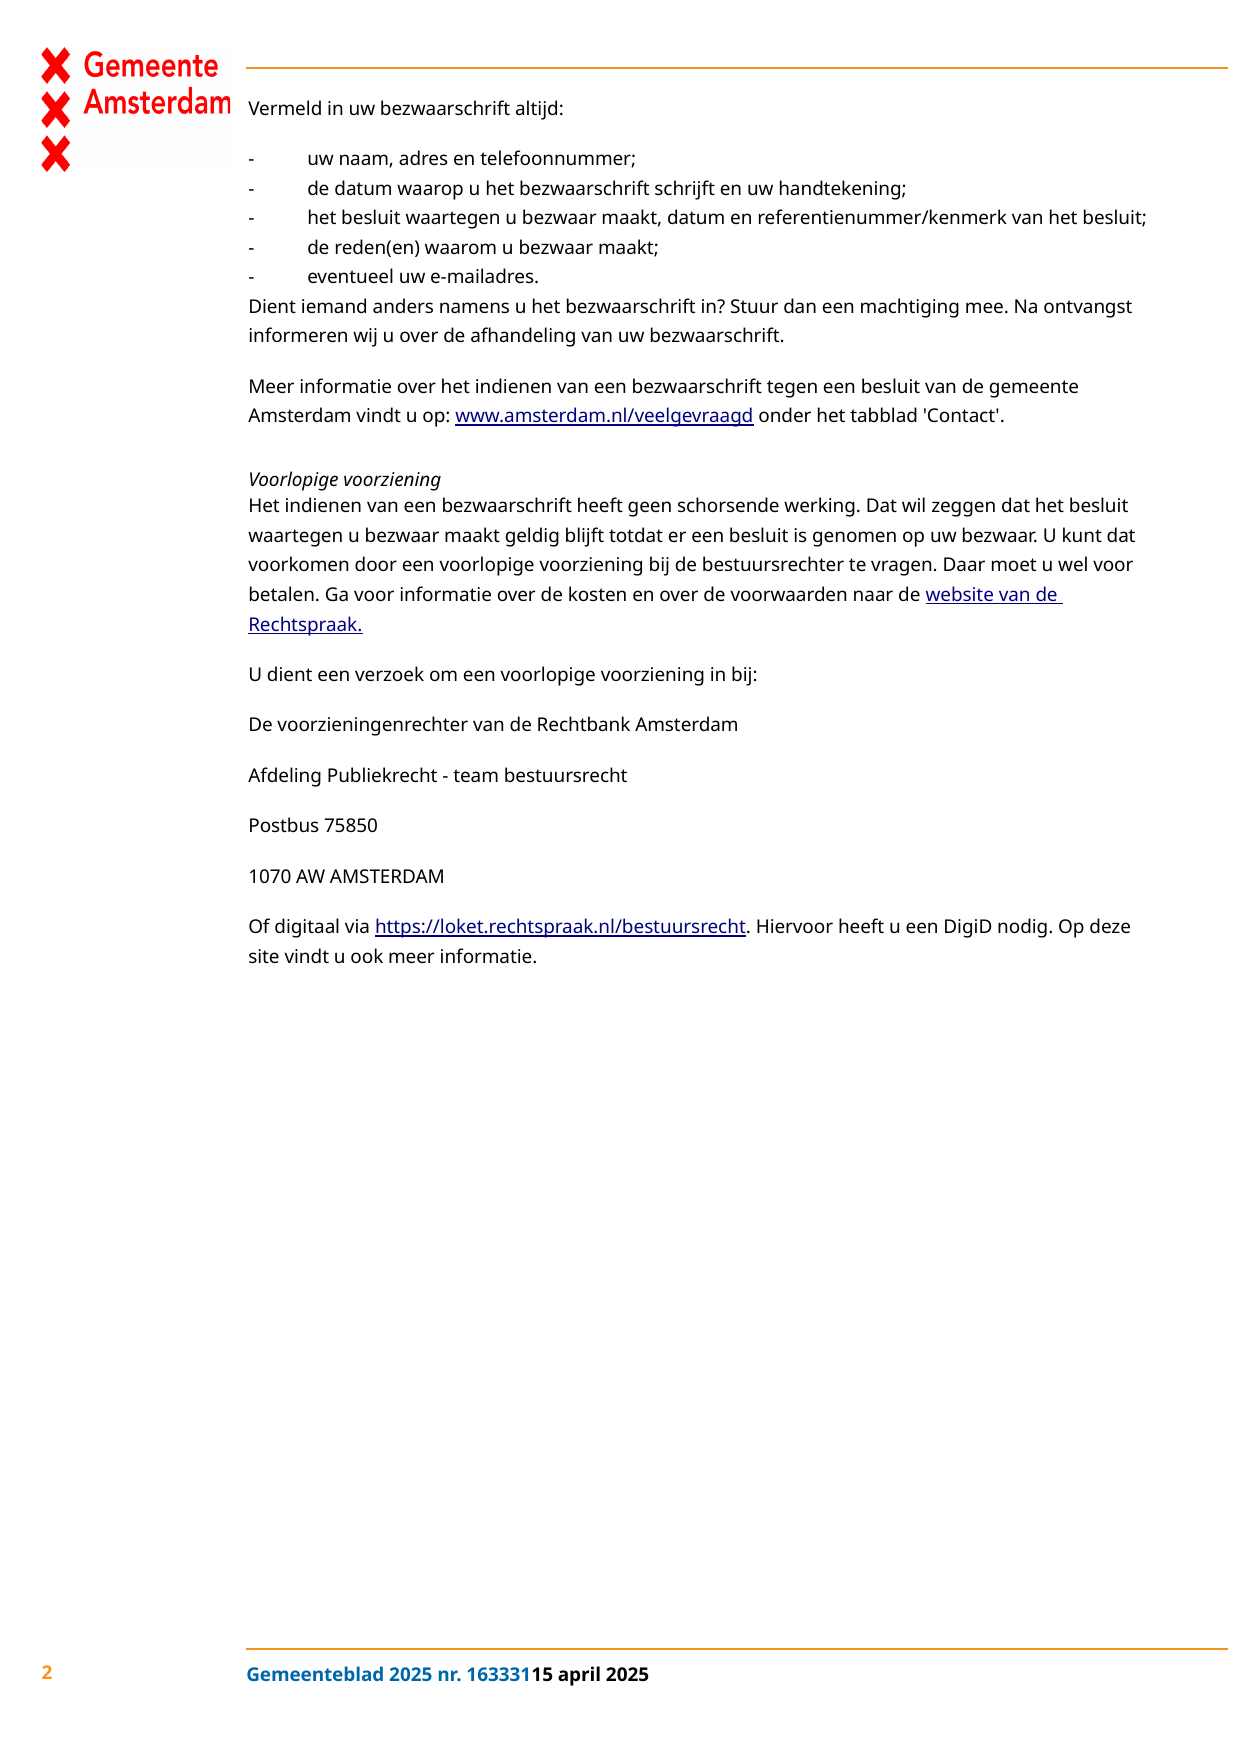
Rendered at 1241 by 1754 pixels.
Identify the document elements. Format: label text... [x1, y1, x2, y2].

text Vermeld in uw bezwaarschrift altijd: [248, 95, 1152, 121]
text 1070 AW AMSTERDAM [248, 863, 1152, 888]
list eventueel uw e-mailadres. [248, 263, 1152, 289]
list de datum waarop u het bezwaarschrift schrijft en uw handtekening; [248, 175, 1152, 201]
text Voorlopige voorziening [248, 467, 1152, 492]
text Het indienen van een bezwaarschrift heeft geen schorsende werking. Dat wil zeggen dat het besluit waartegen u bezwaar maakt geldig blijft totdat er een besluit is genomen op uw bezwaar. U kunt dat voorkomen door een voorlopige voorziening bij de bestuursrechter te vragen. Daar moet u wel voor betalen. Ga voor informatie over de kosten en over de voorwaarden naar de website van de Rechtspraak. [248, 492, 1152, 636]
text U dient een verzoek om een voorlopige voorziening in bij: [248, 661, 1152, 687]
picture [41, 47, 231, 172]
text Of digitaal via https://loket.rechtspraak.nl/bestuursrecht. Hiervoor heeft u een DigiD nodig. Op deze site vindt u ook meer informatie. [248, 913, 1152, 968]
list uw naam, adres en telefoonnummer; [248, 145, 1152, 171]
text Afdeling Publiekrecht - team bestuursrecht [248, 762, 1152, 788]
list de reden(en) waarom u bezwaar maakt; [248, 234, 1152, 260]
text Meer informatie over het indienen van een bezwaarschrift tegen een besluit van de gemeente Amsterdam vindt u op: www.amsterdam.nl/veelgevraagd onder het tabblad 'Contact'. [248, 373, 1152, 428]
text De voorzieningenrechter van de Rechtbank Amsterdam [248, 712, 1152, 737]
list het besluit waartegen u bezwaar maakt, datum en referentienummer/kenmerk van het besluit; [248, 204, 1152, 230]
text Dient iemand anders namens u het bezwaarschrift in? Stuur dan een machtiging mee. Na ontvangst informeren wij u over de afhandeling van uw bezwaarschrift. [248, 293, 1152, 348]
text Postbus 75850 [248, 812, 1152, 838]
